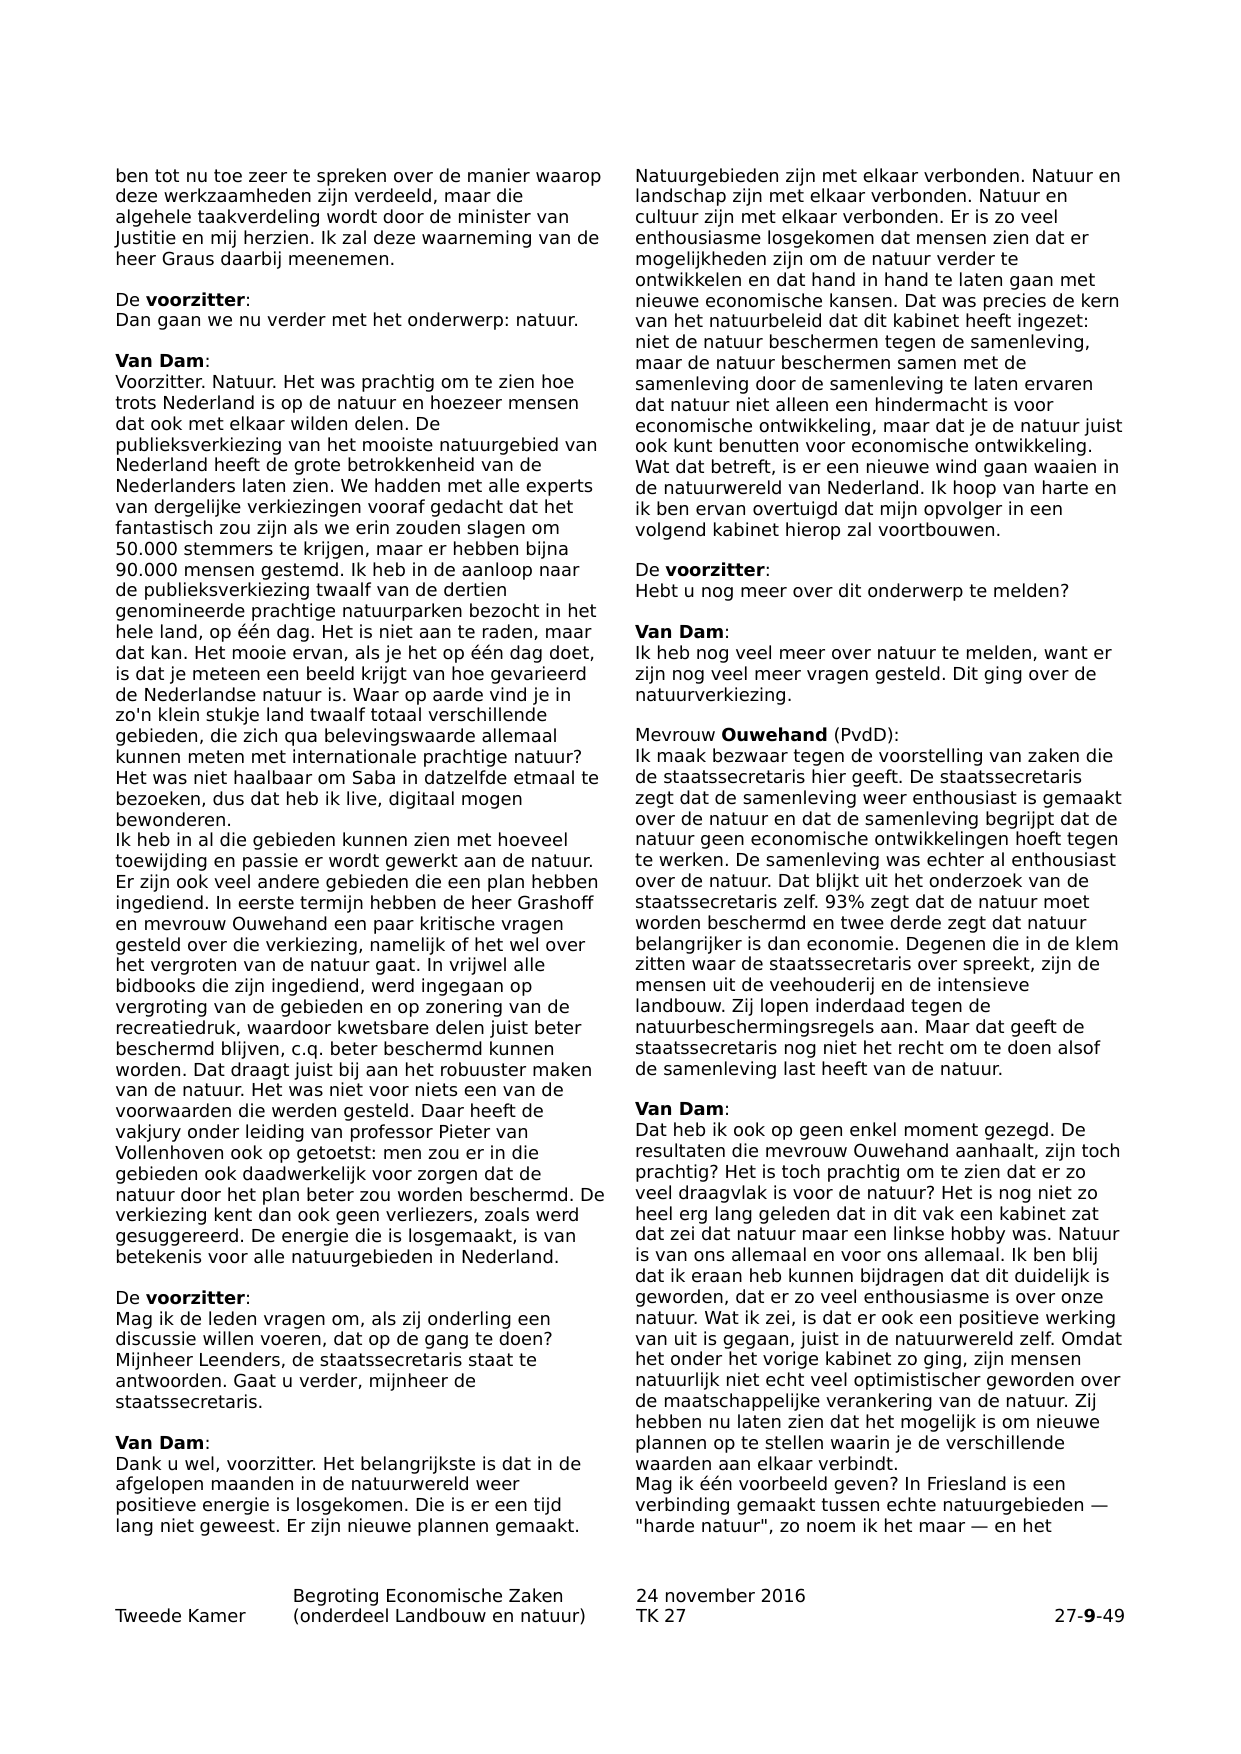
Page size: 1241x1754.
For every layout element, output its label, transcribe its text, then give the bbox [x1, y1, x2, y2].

text Mevrouw Ouwehand (PvdD): [635, 725, 1125, 746]
text Ik heb nog veel meer over natuur te melden, want er zijn nog veel meer vragen gesteld. Dit ging over de natuurverkiezing. [635, 643, 1125, 705]
text Dan gaan we nu verder met het onderwerp: natuur. [115, 310, 605, 331]
text Van Dam: [115, 351, 605, 372]
text De voorzitter: [115, 1288, 605, 1308]
text Dank u wel, voorzitter. Het belangrijkste is dat in de afgelopen maanden in de natuurwereld weer positieve energie is losgekomen. Die is er een tijd lang niet geweest. Er zijn nieuwe plannen gemaakt. [115, 1453, 605, 1537]
text De voorzitter: [635, 560, 1125, 581]
text De voorzitter: [115, 289, 605, 310]
text Van Dam: [635, 622, 1125, 643]
text Mag ik de leden vragen om, als zij onderling een discussie willen voeren, dat op de gang te doen? Mijnheer Leenders, de staatssecretaris staat te antwoorden. Gaat u verder, mijnheer de staatssecretaris. [115, 1308, 605, 1412]
text Mag ik één voorbeeld geven? In Friesland is een verbinding gemaakt tussen echte natuurgebieden — "harde natuur", zo noem ik het maar — en het [635, 1474, 1125, 1537]
text Van Dam: [635, 1099, 1125, 1120]
text Dat heb ik ook op geen enkel moment gezegd. De resultaten die mevrouw Ouwehand aanhaalt, zijn toch prachtig? Het is toch prachtig om te zien dat er zo veel draagvlak is voor de natuur? Het is nog niet zo heel erg lang geleden dat in dit vak een kabinet zat dat zei dat natuur maar een linkse hobby was. Natuur is van ons allemaal en voor ons allemaal. Ik ben blij dat ik eraan heb kunnen bijdragen dat dit duidelijk is geworden, dat er zo veel enthousiasme is over onze natuur. Wat ik zei, is dat er ook een positieve werking van uit is gegaan, juist in de natuurwereld zelf. Omdat het onder het vorige kabinet zo ging, zijn mensen natuurlijk niet echt veel optimistischer geworden over de maatschappelijke verankering van de natuur. Zij hebben nu laten zien dat het mogelijk is om nieuwe plannen op te stellen waarin je de verschillende waarden aan elkaar verbindt. [635, 1120, 1125, 1474]
text Voorzitter. Natuur. Het was prachtig om te zien hoe trots Nederland is op de natuur en hoezeer mensen dat ook met elkaar wilden delen. De publieksverkiezing van het mooiste natuurgebied van Nederland heeft de grote betrokkenheid van de Nederlanders laten zien. We hadden met alle experts van dergelijke verkiezingen vooraf gedacht dat het fantastisch zou zijn als we erin zouden slagen om 50.000 stemmers te krijgen, maar er hebben bijna 90.000 mensen gestemd. Ik heb in de aanloop naar de publieksverkiezing twaalf van de dertien genomineerde prachtige natuurparken bezocht in het hele land, op één dag. Het is niet aan te raden, maar dat kan. Het mooie ervan, als je het op één dag doet, is dat je meteen een beeld krijgt van hoe gevarieerd de Nederlandse natuur is. Waar op aarde vind je in zo'n klein stukje land twaalf totaal verschillende gebieden, die zich qua belevingswaarde allemaal kunnen meten met internationale prachtige natuur? Het was niet haalbaar om Saba in datzelfde etmaal te bezoeken, dus dat heb ik live, digitaal mogen bewonderen. [115, 372, 605, 830]
text ben tot nu toe zeer te spreken over de manier waarop deze werkzaamheden zijn verdeeld, maar die algehele taakverdeling wordt door de minister van Justitie en mij herzien. Ik zal deze waarneming van de heer Graus daarbij meenemen. [115, 165, 605, 269]
text Ik heb in al die gebieden kunnen zien met hoeveel toewijding en passie er wordt gewerkt aan de natuur. Er zijn ook veel andere gebieden die een plan hebben ingediend. In eerste termijn hebben de heer Grashoff en mevrouw Ouwehand een paar kritische vragen gesteld over die verkiezing, namelijk of het wel over het vergroten van de natuur gaat. In vrijwel alle bidbooks die zijn ingediend, werd ingegaan op vergroting van de gebieden en op zonering van de recreatiedruk, waardoor kwetsbare delen juist beter beschermd blijven, c.q. beter beschermd kunnen worden. Dat draagt juist bij aan het robuuster maken van de natuur. Het was niet voor niets een van de voorwaarden die werden gesteld. Daar heeft de vakjury onder leiding van professor Pieter van Vollenhoven ook op getoetst: men zou er in die gebieden ook daadwerkelijk voor zorgen dat de natuur door het plan beter zou worden beschermd. De verkiezing kent dan ook geen verliezers, zoals werd gesuggereerd. De energie die is losgemaakt, is van betekenis voor alle natuurgebieden in Nederland. [115, 830, 605, 1268]
text Hebt u nog meer over dit onderwerp te melden? [635, 581, 1125, 602]
text Van Dam: [115, 1432, 605, 1453]
text Ik maak bezwaar tegen de voorstelling van zaken die de staatssecretaris hier geeft. De staatssecretaris zegt dat de samenleving weer enthousiast is gemaakt over de natuur en dat de samenleving begrijpt dat de natuur geen economische ontwikkelingen hoeft tegen te werken. De samenleving was echter al enthousiast over de natuur. Dat blijkt uit het onderzoek van de staatssecretaris zelf. 93% zegt dat de natuur moet worden beschermd en twee derde zegt dat natuur belangrijker is dan economie. Degenen die in de klem zitten waar de staatssecretaris over spreekt, zijn de mensen uit de veehouderij en de intensieve landbouw. Zij lopen inderdaad tegen de natuurbeschermingsregels aan. Maar dat geeft de staatssecretaris nog niet het recht om te doen alsof de samenleving last heeft van de natuur. [635, 746, 1125, 1079]
text Natuurgebieden zijn met elkaar verbonden. Natuur en landschap zijn met elkaar verbonden. Natuur en cultuur zijn met elkaar verbonden. Er is zo veel enthousiasme losgekomen dat mensen zien dat er mogelijkheden zijn om de natuur verder te ontwikkelen en dat hand in hand te laten gaan met nieuwe economische kansen. Dat was precies de kern van het natuurbeleid dat dit kabinet heeft ingezet: niet de natuur beschermen tegen de samenleving, maar de natuur beschermen samen met de samenleving door de samenleving te laten ervaren dat natuur niet alleen een hindermacht is voor economische ontwikkeling, maar dat je de natuur juist ook kunt benutten voor economische ontwikkeling. Wat dat betreft, is er een nieuwe wind gaan waaien in de natuurwereld van Nederland. Ik hoop van harte en ik ben ervan overtuigd dat mijn opvolger in een volgend kabinet hierop zal voortbouwen. [635, 165, 1125, 540]
